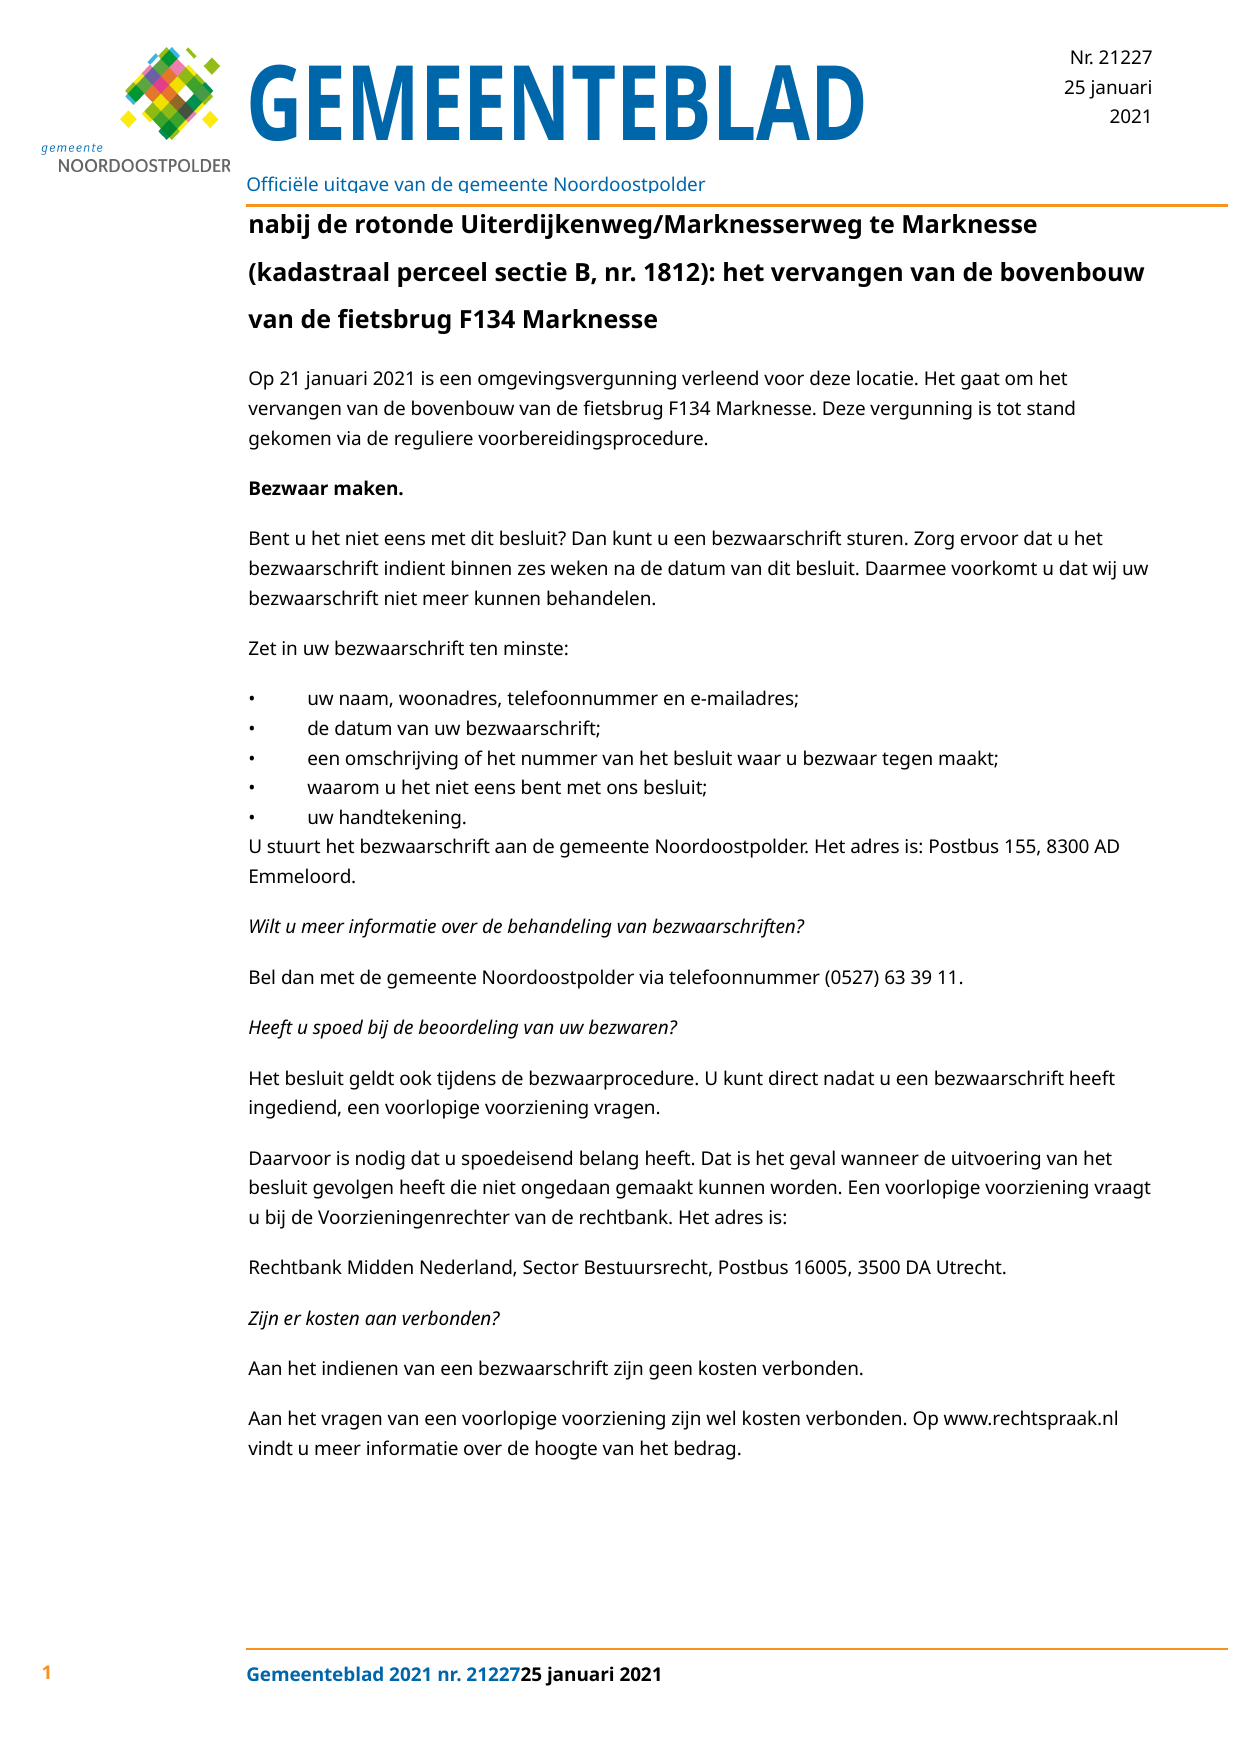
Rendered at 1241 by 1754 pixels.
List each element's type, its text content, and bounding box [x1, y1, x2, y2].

text nabij de rotonde Uiterdijkenweg/Marknesserweg te Marknesse (kadastraal perceel sectie B, nr. 1812): het vervangen van de bovenbouw van de fietsbrug F134 Marknesse [248, 207, 1152, 336]
text Het besluit geldt ook tijdens de bezwaarprocedure. U kunt direct nadat u een bezwaarschrift heeft ingediend, een voorlopige voorziening vragen. [248, 1065, 1152, 1120]
text Wilt u meer informatie over de behandeling van bezwaarschriften? [248, 913, 1152, 939]
list waarom u het niet eens bent met ons besluit; [248, 774, 1152, 800]
list de datum van uw bezwaarschrift; [248, 715, 1152, 741]
picture [41, 47, 231, 172]
list een omschrijving of het nummer van het besluit waar u bezwaar tegen maakt; [248, 745, 1152, 770]
text Zijn er kosten aan verbonden? [248, 1305, 1152, 1330]
text U stuurt het bezwaarschrift aan de gemeente Noordoostpolder. Het adres is: Postbus 155, 8300 AD Emmeloord. [248, 833, 1152, 889]
text Aan het indienen van een bezwaarschrift zijn geen kosten verbonden. [248, 1355, 1152, 1381]
text Zet in uw bezwaarschrift ten minste: [248, 635, 1152, 661]
text Bezwaar maken. [248, 475, 1152, 501]
text Bent u het niet eens met dit besluit? Dan kunt u een bezwaarschrift sturen. Zorg ervoor dat u het bezwaarschrift indient binnen zes weken na de datum van dit besluit. Daarmee voorkomt u dat wij uw bezwaarschrift niet meer kunnen behandelen. [248, 526, 1152, 610]
text Rechtbank Midden Nederland, Sector Bestuursrecht, Postbus 16005, 3500 DA Utrecht. [248, 1254, 1152, 1280]
text Heeft u spoed bij de beoordeling van uw bezwaren? [248, 1014, 1152, 1040]
list uw naam, woonadres, telefoonnummer en e-mailadres; [248, 686, 1152, 711]
text Aan het vragen van een voorlopige voorziening zijn wel kosten verbonden. Op www.rechtspraak.nl vindt u meer informatie over de hoogte van het bedrag. [248, 1406, 1152, 1461]
text Op 21 januari 2021 is een omgevingsvergunning verleend voor deze locatie. Het gaat om het vervangen van de bovenbouw van de fietsbrug F134 Marknesse. Deze vergunning is tot stand gekomen via de reguliere voorbereidingsprocedure. [248, 366, 1152, 450]
text Bel dan met de gemeente Noordoostpolder via telefoonnummer (0527) 63 39 11. [248, 964, 1152, 989]
list uw handtekening. [248, 804, 1152, 829]
text Daarvoor is nodig dat u spoedeisend belang heeft. Dat is het geval wanneer de uitvoering van het besluit gevolgen heeft die niet ongedaan gemaakt kunnen worden. Een voorlopige voorziening vraagt u bij de Voorzieningenrechter van de rechtbank. Het adres is: [248, 1145, 1152, 1229]
